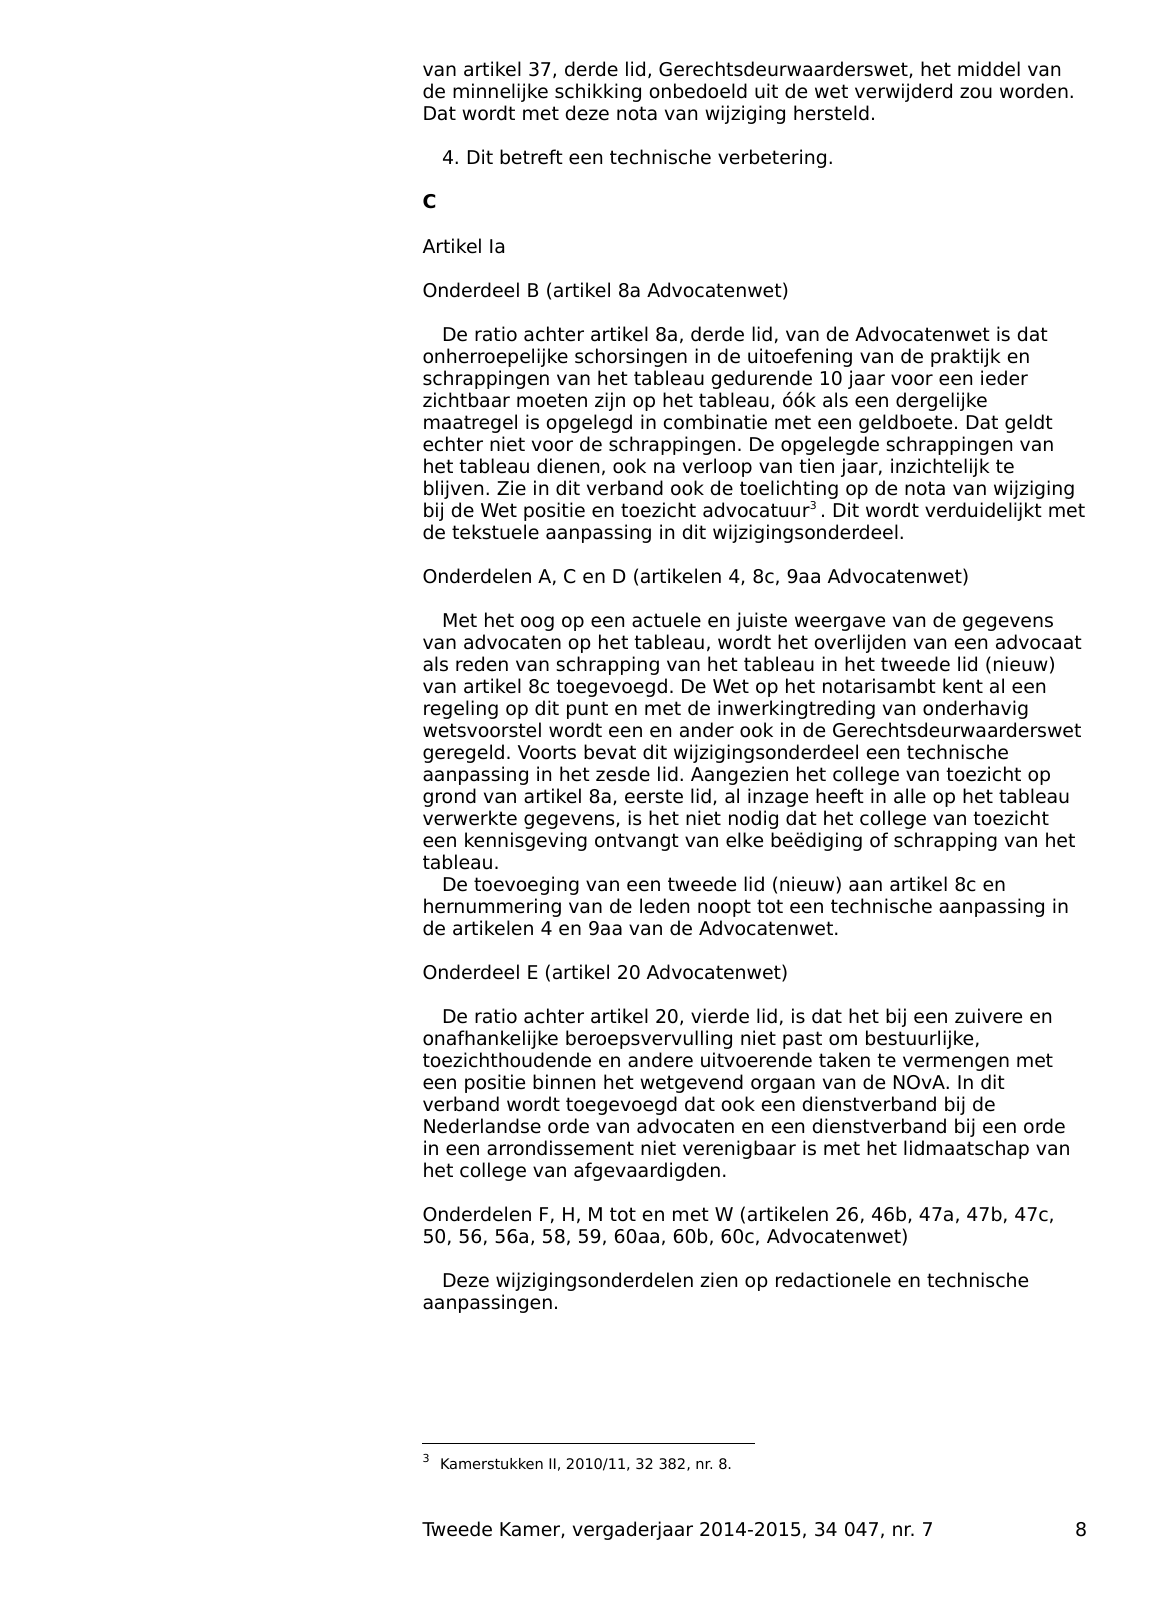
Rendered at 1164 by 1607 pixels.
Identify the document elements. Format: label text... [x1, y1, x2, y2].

text Kamerstukken II, 2010/11, 32 382, nr. 8. [422, 1452, 1087, 1474]
subtitle Onderdeel E (artikel 20 Advocatenwet) [422, 962, 1087, 984]
text Met het oog op een actuele en juiste weergave van de gegevens van advocaten op het tableau, wordt het overlijden van een advocaat als reden van schrapping van het tableau in het tweede lid (nieuw) van artikel 8c toegevoegd. De Wet op het notarisambt kent al een regeling op dit punt en met de inwerkingtreding van onderhavig wetsvoorstel wordt een en ander ook in de Gerechtsdeurwaarderswet geregeld. Voorts bevat dit wijzigingsonderdeel een technische aanpassing in het zesde lid. Aangezien het college van toezicht op grond van artikel 8a, eerste lid, al inzage heeft in alle op het tableau verwerkte gegevens, is het niet nodig dat het college van toezicht een kennisgeving ontvangt van elke beëdiging of schrapping van het tableau. [422, 610, 1087, 874]
subtitle Onderdelen A, C en D (artikelen 4, 8c, 9aa Advocatenwet) [422, 566, 1087, 588]
subtitle Onderdeel B (artikel 8a Advocatenwet) [422, 280, 1087, 302]
text 4. Dit betreft een technische verbetering. [422, 147, 1087, 169]
text De toevoeging van een tweede lid (nieuw) aan artikel 8c en hernummering van de leden noopt tot een technische aanpassing in de artikelen 4 en 9aa van de Advocatenwet. [422, 874, 1087, 940]
text De ratio achter artikel 8a, derde lid, van de Advocatenwet is dat onherroepelijke schorsingen in de uitoefening van de praktijk en schrappingen van het tableau gedurende 10 jaar voor een ieder zichtbaar moeten zijn op het tableau, óók als een dergelijke maatregel is opgelegd in combinatie met een geldboete. Dat geldt echter niet voor de schrappingen. De opgelegde schrappingen van het tableau dienen, ook na verloop van tien jaar, inzichtelijk te blijven. Zie in dit verband ook de toelichting op de nota van wijziging bij de Wet positie en toezicht advocatuur. Dit wordt verduidelijkt met de tekstuele aanpassing in dit wijzigingsonderdeel. [422, 324, 1087, 544]
text De ratio achter artikel 20, vierde lid, is dat het bij een zuivere en onafhankelijke beroepsvervulling niet past om bestuurlijke, toezichthoudende en andere uitvoerende taken te vermengen met een positie binnen het wetgevend orgaan van de NOvA. In dit verband wordt toegevoegd dat ook een dienstverband bij de Nederlandse orde van advocaten en een dienstverband bij een orde in een arrondissement niet verenigbaar is met het lidmaatschap van het college van afgevaardigden. [422, 1006, 1087, 1182]
text Deze wijzigingsonderdelen zien op redactionele en technische aanpassingen. [422, 1270, 1087, 1314]
text van artikel 37, derde lid, Gerechtsdeurwaarderswet, het middel van de minnelijke schikking onbedoeld uit de wet verwijderd zou worden. Dat wordt met deze nota van wijziging hersteld. [422, 59, 1087, 125]
subtitle Artikel Ia [422, 236, 1087, 257]
subtitle Onderdelen F, H, M tot en met W (artikelen 26, 46b, 47a, 47b, 47c, 50, 56, 56a, 58, 59, 60aa, 60b, 60c, Advocatenwet) [422, 1204, 1087, 1248]
subtitle C [422, 191, 1087, 213]
